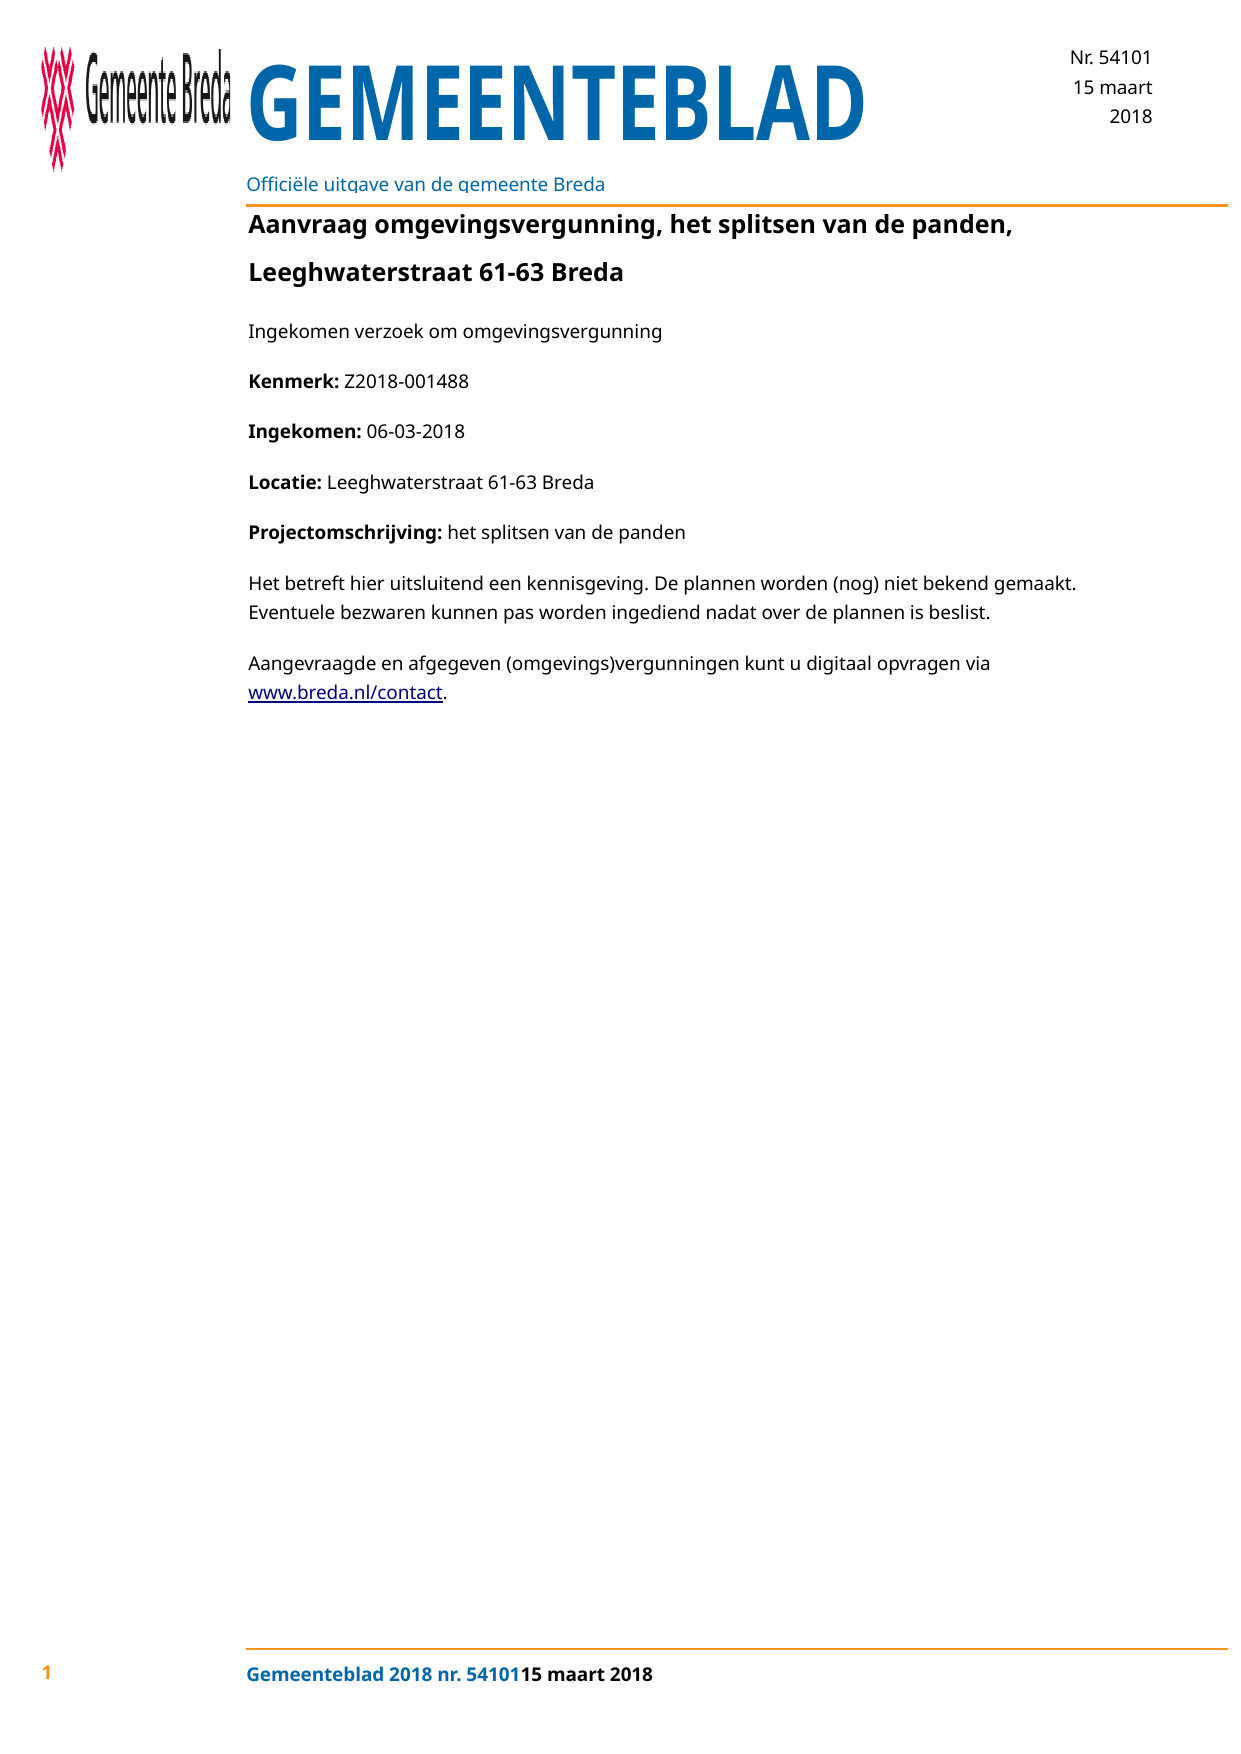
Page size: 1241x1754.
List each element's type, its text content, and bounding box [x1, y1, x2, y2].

text Projectomschrijving: het splitsen van de panden [248, 519, 1152, 545]
text Locatie: Leeghwaterstraat 61-63 Breda [248, 469, 1152, 495]
text Het betreft hier uitsluitend een kennisgeving. De plannen worden (nog) niet bekend gemaakt. Eventuele bezwaren kunnen pas worden ingediend nadat over de plannen is beslist. [248, 570, 1152, 625]
picture [41, 47, 231, 172]
text Aanvraag omgevingsvergunning, het splitsen van de panden, Leeghwaterstraat 61-63 Breda [248, 207, 1152, 288]
text Ingekomen: 06-03-2018 [248, 419, 1152, 444]
text Ingekomen verzoek om omgevingsvergunning [248, 318, 1152, 344]
text Aangevraagde en afgegeven (omgevings)vergunningen kunt u digitaal opvragen via www.breda.nl/contact. [248, 650, 1152, 705]
text Kenmerk: Z2018-001488 [248, 368, 1152, 394]
